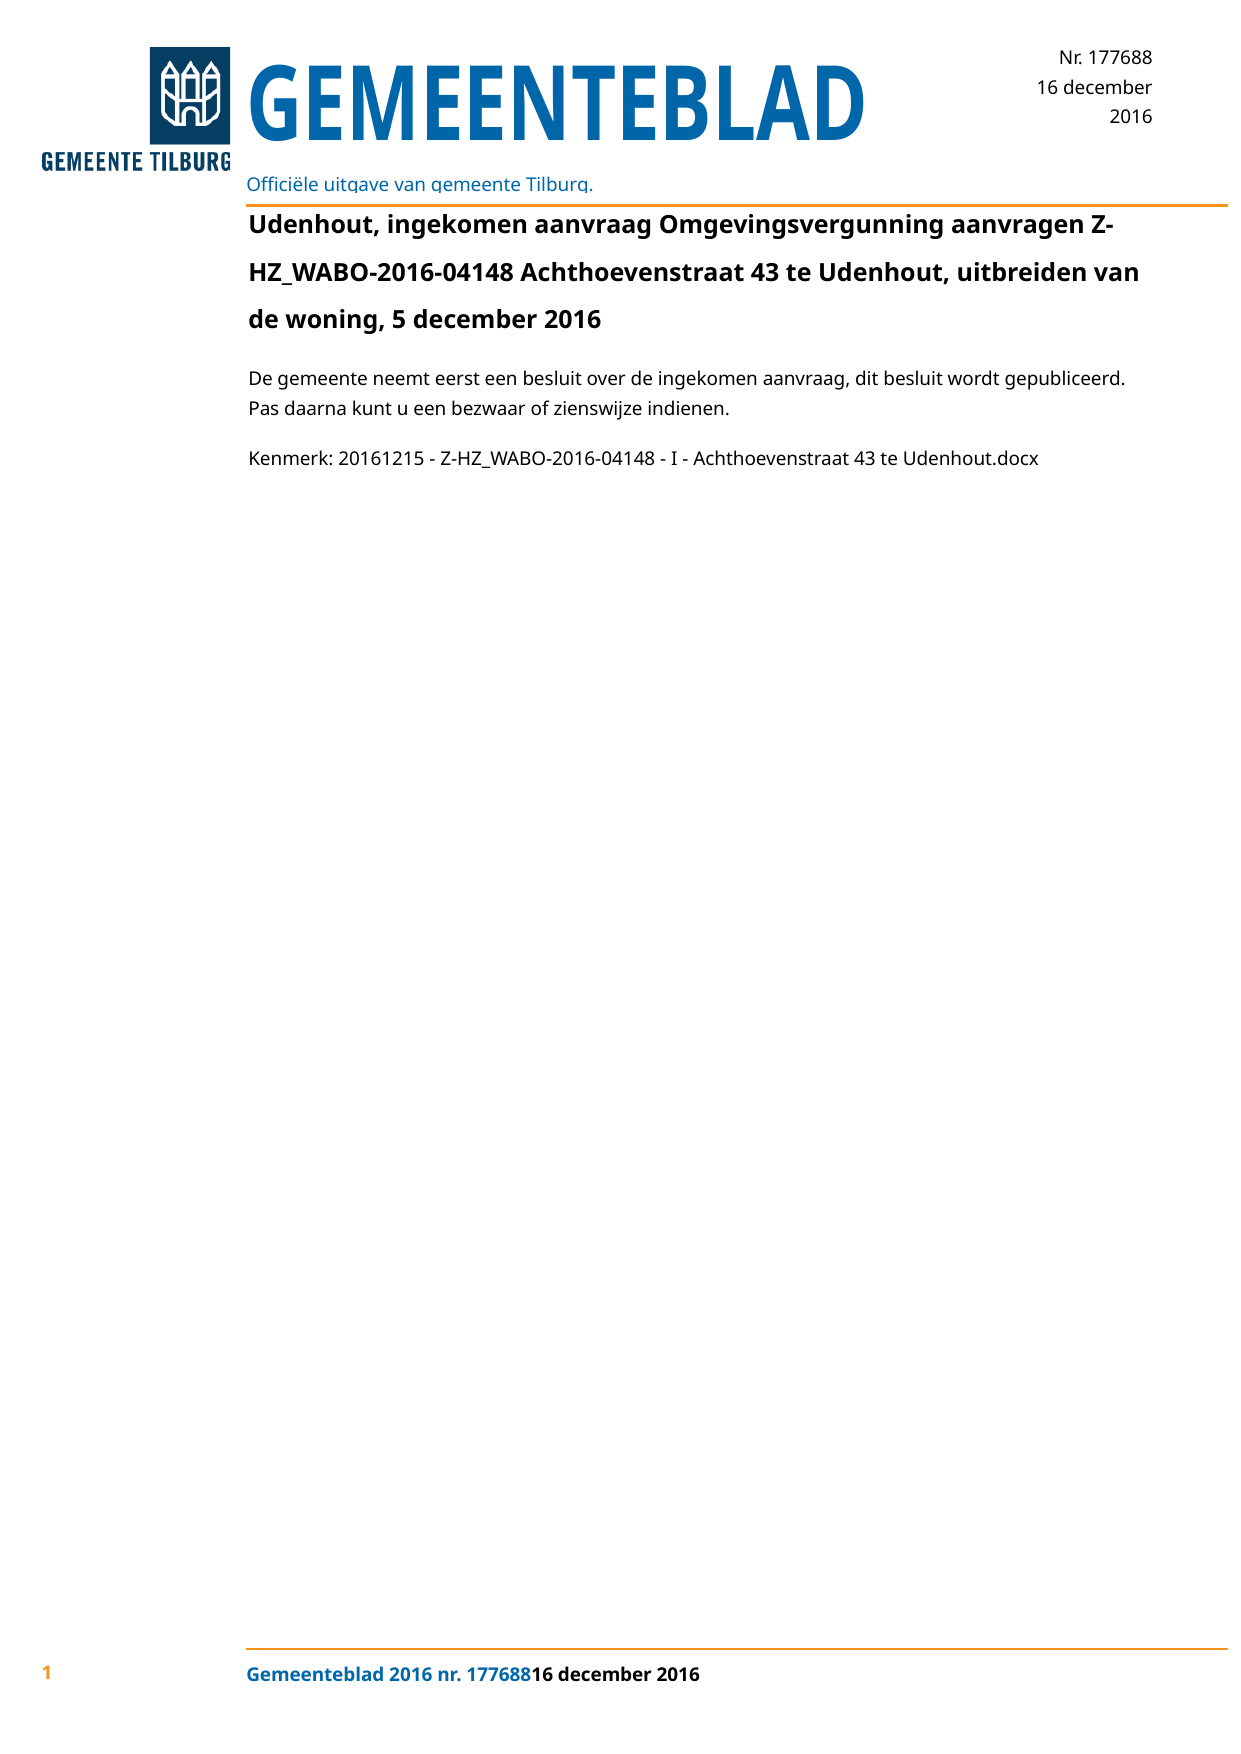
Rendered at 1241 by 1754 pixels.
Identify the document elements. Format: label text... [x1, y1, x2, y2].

text De gemeente neemt eerst een besluit over de ingekomen aanvraag, dit besluit wordt gepubliceerd. Pas daarna kunt u een bezwaar of zienswijze indienen. [248, 366, 1152, 421]
text Udenhout, ingekomen aanvraag Omgevingsvergunning aanvragen Z-HZ_WABO-2016-04148 Achthoevenstraat 43 te Udenhout, uitbreiden van de woning, 5 december 2016 [248, 207, 1152, 336]
picture [41, 47, 231, 172]
text Kenmerk: 20161215 - Z-HZ_WABO-2016-04148 - I - Achthoevenstraat 43 te Udenhout.docx [248, 446, 1152, 471]
